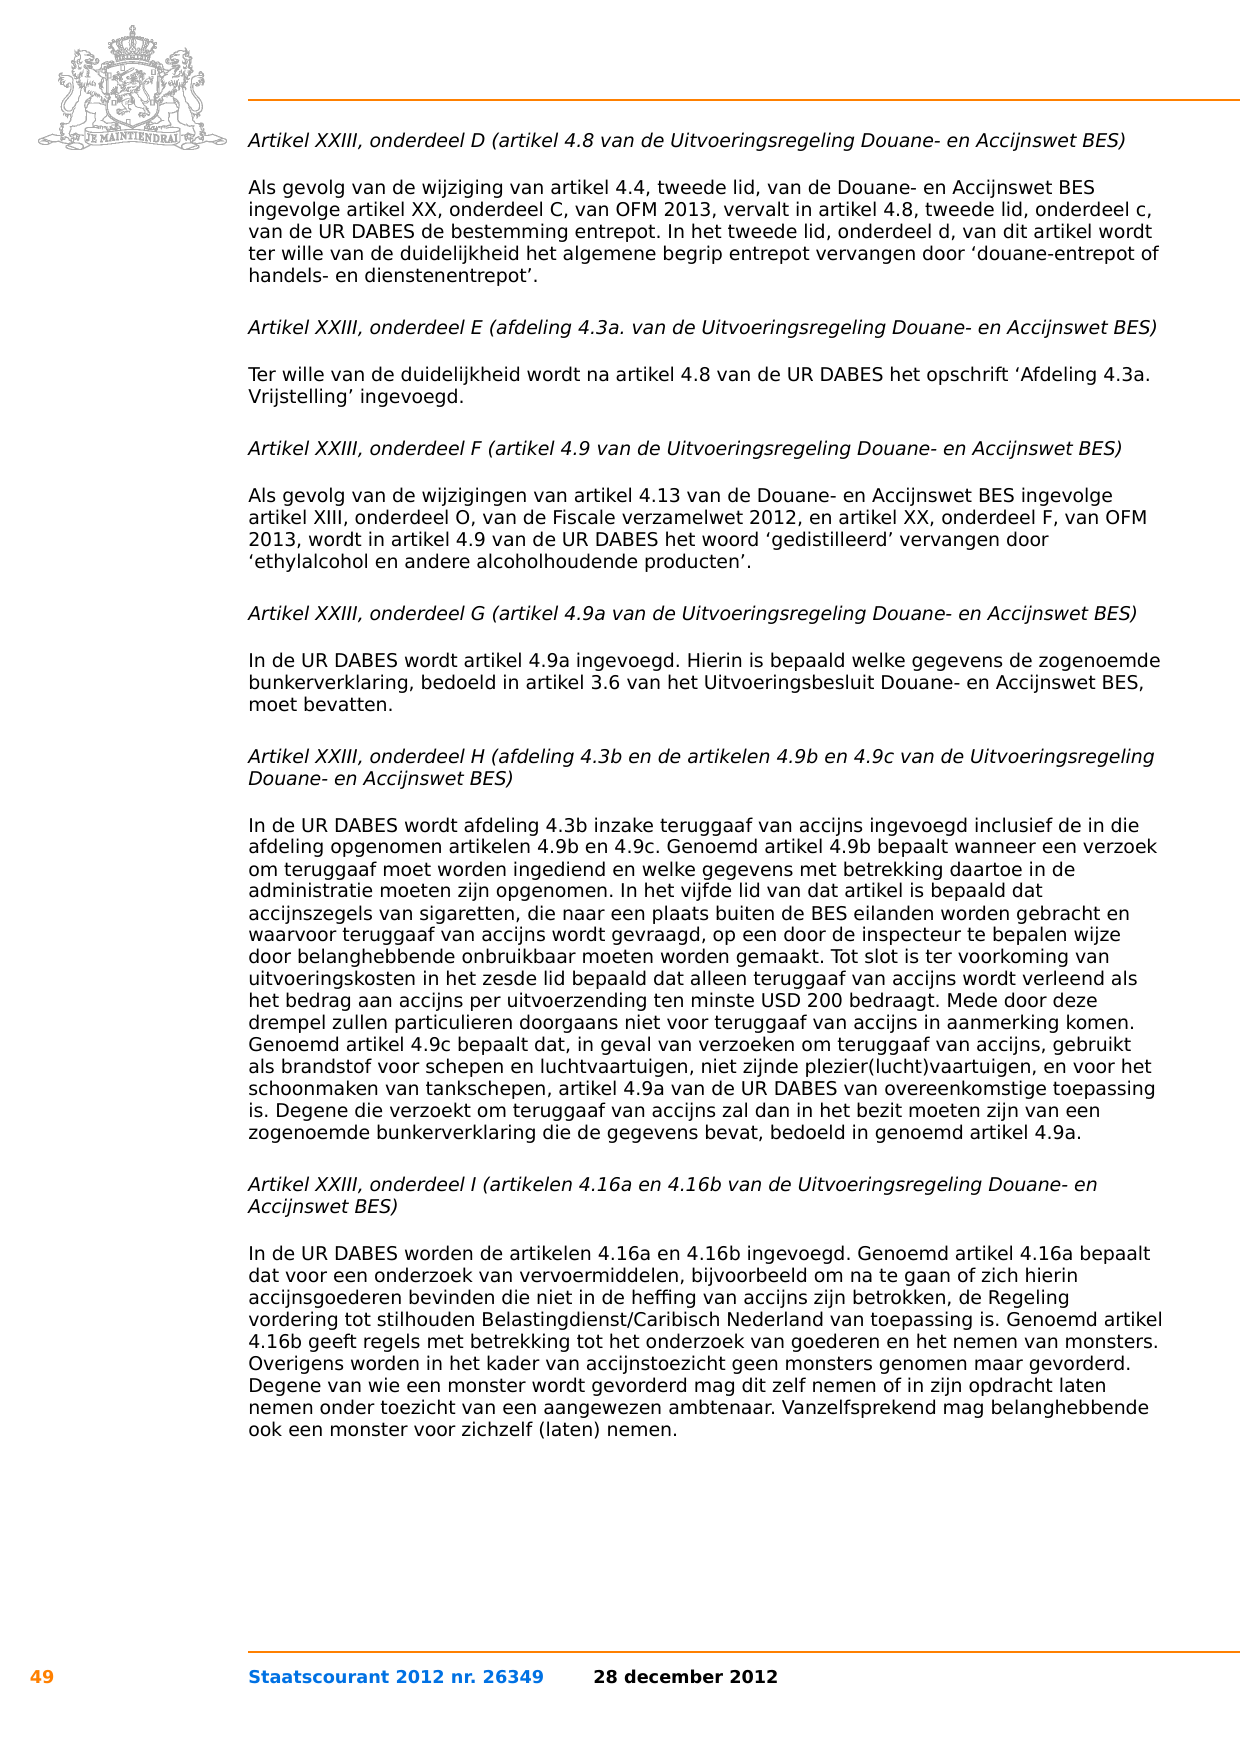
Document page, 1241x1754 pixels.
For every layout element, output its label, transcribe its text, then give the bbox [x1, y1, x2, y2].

subtitle Artikel XXIII, onderdeel H (afdeling 4.3b en de artikelen 4.9b en 4.9c van de Uitvoeringsregeling Douane- en Accijnswet BES) [248, 746, 1163, 789]
text Genoemd artikel 4.9c bepaalt dat, in geval van verzoeken om teruggaaf van accijns, gebruikt als brandstof voor schepen en luchtvaartuigen, niet zijnde plezier(lucht)vaartuigen, en voor het schoonmaken van tankschepen, artikel 4.9a van de UR DABES van overeenkomstige toepassing is. Degene die verzoekt om teruggaaf van accijns zal dan in het bezit moeten zijn van een zogenoemde bunkerverklaring die de gegevens bevat, bedoeld in genoemd artikel 4.9a. [248, 1034, 1163, 1144]
text In de UR DABES wordt artikel 4.9a ingevoegd. Hierin is bepaald welke gegevens de zogenoemde bunkerverklaring, bedoeld in artikel 3.6 van het Uitvoeringsbesluit Douane- en Accijnswet BES, moet bevatten. [248, 649, 1163, 716]
subtitle Artikel XXIII, onderdeel D (artikel 4.8 van de Uitvoeringsregeling Douane- en Accijnswet BES) [248, 130, 1163, 152]
subtitle Artikel XXIII, onderdeel E (afdeling 4.3a. van de Uitvoeringsregeling Douane- en Accijnswet BES) [248, 317, 1163, 339]
text Ter wille van de duidelijkheid wordt na artikel 4.8 van de UR DABES het opschrift ‘Afdeling 4.3a. Vrijstelling’ ingevoegd. [248, 364, 1163, 408]
subtitle Artikel XXIII, onderdeel G (artikel 4.9a van de Uitvoeringsregeling Douane- en Accijnswet BES) [248, 603, 1163, 624]
subtitle Artikel XXIII, onderdeel F (artikel 4.9 van de Uitvoeringsregeling Douane- en Accijnswet BES) [248, 438, 1163, 460]
text Als gevolg van de wijziging van artikel 4.4, tweede lid, van de Douane- en Accijnswet BES ingevolge artikel XX, onderdeel C, van OFM 2013, vervalt in artikel 4.8, tweede lid, onderdeel c, van de UR DABES de bestemming entrepot. In het tweede lid, onderdeel d, van dit artikel wordt ter wille van de duidelijkheid het algemene begrip entrepot vervangen door ‘douane-entrepot of handels- en dienstenentrepot’. [248, 177, 1163, 287]
text In de UR DABES worden de artikelen 4.16a en 4.16b ingevoegd. Genoemd artikel 4.16a bepaalt dat voor een onderzoek van vervoermiddelen, bijvoorbeeld om na te gaan of zich hierin accijnsgoederen bevinden die niet in de heffing van accijns zijn betrokken, de Regeling vordering tot stilhouden Belastingdienst/Caribisch Nederland van toepassing is. Genoemd artikel 4.16b geeft regels met betrekking tot het onderzoek van goederen en het nemen van monsters. Overigens worden in het kader van accijnstoezicht geen monsters genomen maar gevorderd. Degene van wie een monster wordt gevorderd mag dit zelf nemen of in zijn opdracht laten nemen onder toezicht van een aangewezen ambtenaar. Vanzelfsprekend mag belanghebbende ook een monster voor zichzelf (laten) nemen. [248, 1243, 1163, 1441]
picture [38, 25, 227, 150]
text In de UR DABES wordt afdeling 4.3b inzake teruggaaf van accijns ingevoegd inclusief de in die afdeling opgenomen artikelen 4.9b en 4.9c. Genoemd artikel 4.9b bepaalt wanneer een verzoek om teruggaaf moet worden ingediend en welke gegevens met betrekking daartoe in de administratie moeten zijn opgenomen. In het vijfde lid van dat artikel is bepaald dat accijnszegels van sigaretten, die naar een plaats buiten de BES eilanden worden gebracht en waarvoor teruggaaf van accijns wordt gevraagd, op een door de inspecteur te bepalen wijze door belanghebbende onbruikbaar moeten worden gemaakt. Tot slot is ter voorkoming van uitvoeringskosten in het zesde lid bepaald dat alleen teruggaaf van accijns wordt verleend als het bedrag aan accijns per uitvoerzending ten minste USD 200 bedraagt. Mede door deze drempel zullen particulieren doorgaans niet voor teruggaaf van accijns in aanmerking komen. [248, 814, 1163, 1034]
subtitle Artikel XXIII, onderdeel I (artikelen 4.16a en 4.16b van de Uitvoeringsregeling Douane- en Accijnswet BES) [248, 1174, 1163, 1218]
text Als gevolg van de wijzigingen van artikel 4.13 van de Douane- en Accijnswet BES ingevolge artikel XIII, onderdeel O, van de Fiscale verzamelwet 2012, en artikel XX, onderdeel F, van OFM 2013, wordt in artikel 4.9 van de UR DABES het woord ‘gedistilleerd’ vervangen door ‘ethylalcohol en andere alcoholhoudende producten’. [248, 485, 1163, 573]
